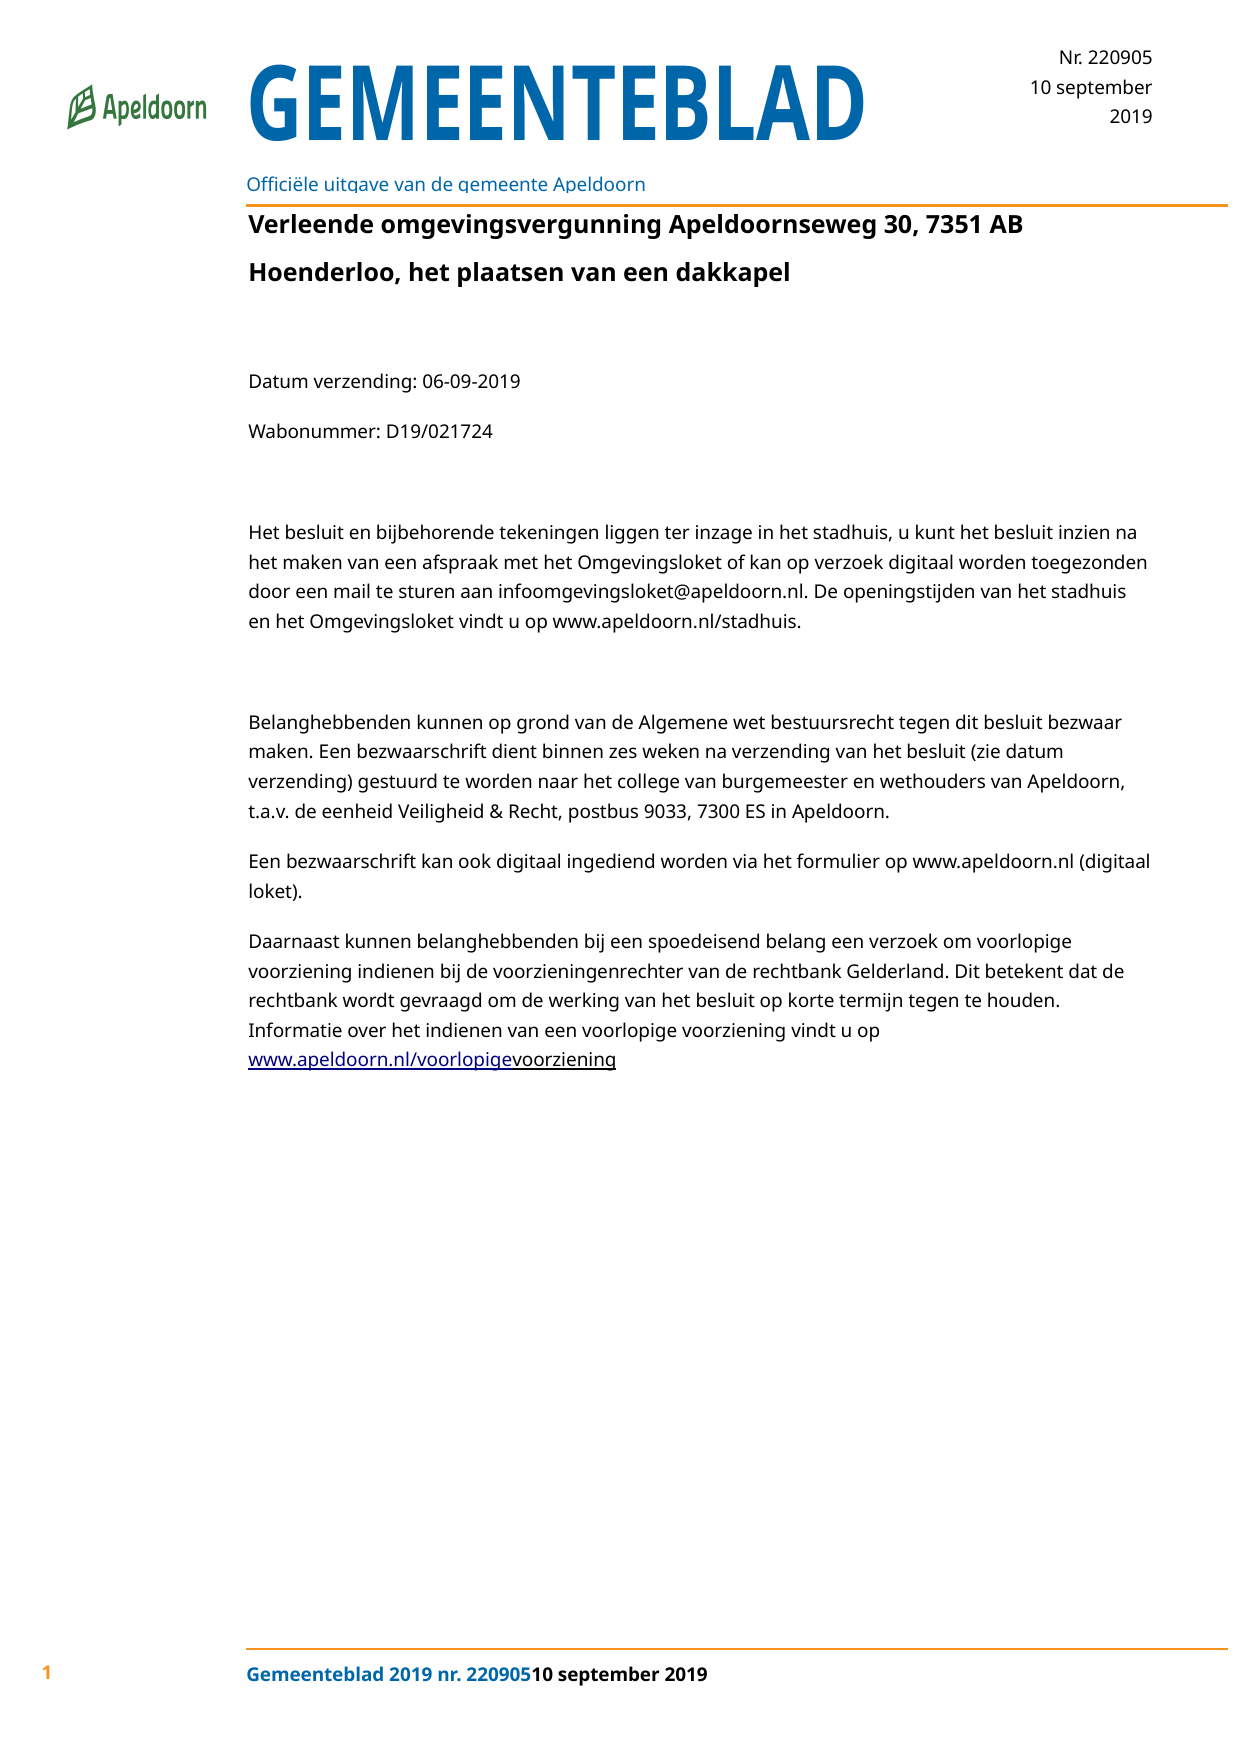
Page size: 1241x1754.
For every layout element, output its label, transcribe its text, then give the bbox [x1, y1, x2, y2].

text Wabonummer: D19/021724 [248, 419, 1152, 444]
text Datum verzending: 06-09-2019 [248, 368, 1152, 394]
text Het besluit en bijbehorende tekeningen liggen ter inzage in het stadhuis, u kunt het besluit inzien na het maken van een afspraak met het Omgevingsloket of kan op verzoek digitaal worden toegezonden door een mail te sturen aan infoomgevingsloket@apeldoorn.nl. De openingstijden van het stadhuis en het Omgevingsloket vindt u op www.apeldoorn.nl/stadhuis. [248, 519, 1152, 634]
text Belanghebbenden kunnen op grond van de Algemene wet bestuursrecht tegen dit besluit bezwaar maken. Een bezwaarschrift dient binnen zes weken na verzending van het besluit (zie datum verzending) gestuurd te worden naar het college van burgemeester en wethouders van Apeldoorn, t.a.v. de eenheid Veiligheid & Recht, postbus 9033, 7300 ES in Apeldoorn. [248, 709, 1152, 824]
text Daarnaast kunnen belanghebbenden bij een spoedeisend belang een verzoek om voorlopige voorziening indienen bij de voorzieningenrechter van de rechtbank Gelderland. Dit betekent dat de rechtbank wordt gevraagd om de werking van het besluit op korte termijn tegen te houden. Informatie over het indienen van een voorlopige voorziening vindt u op www.apeldoorn.nl/voorlopigevoorziening [248, 928, 1152, 1072]
picture [41, 47, 231, 172]
text Verleende omgevingsvergunning Apeldoornseweg 30, 7351 AB Hoenderloo, het plaatsen van een dakkapel [248, 207, 1152, 288]
text Een bezwaarschrift kan ook digitaal ingediend worden via het formulier op www.apeldoorn.nl (digitaal loket). [248, 848, 1152, 904]
